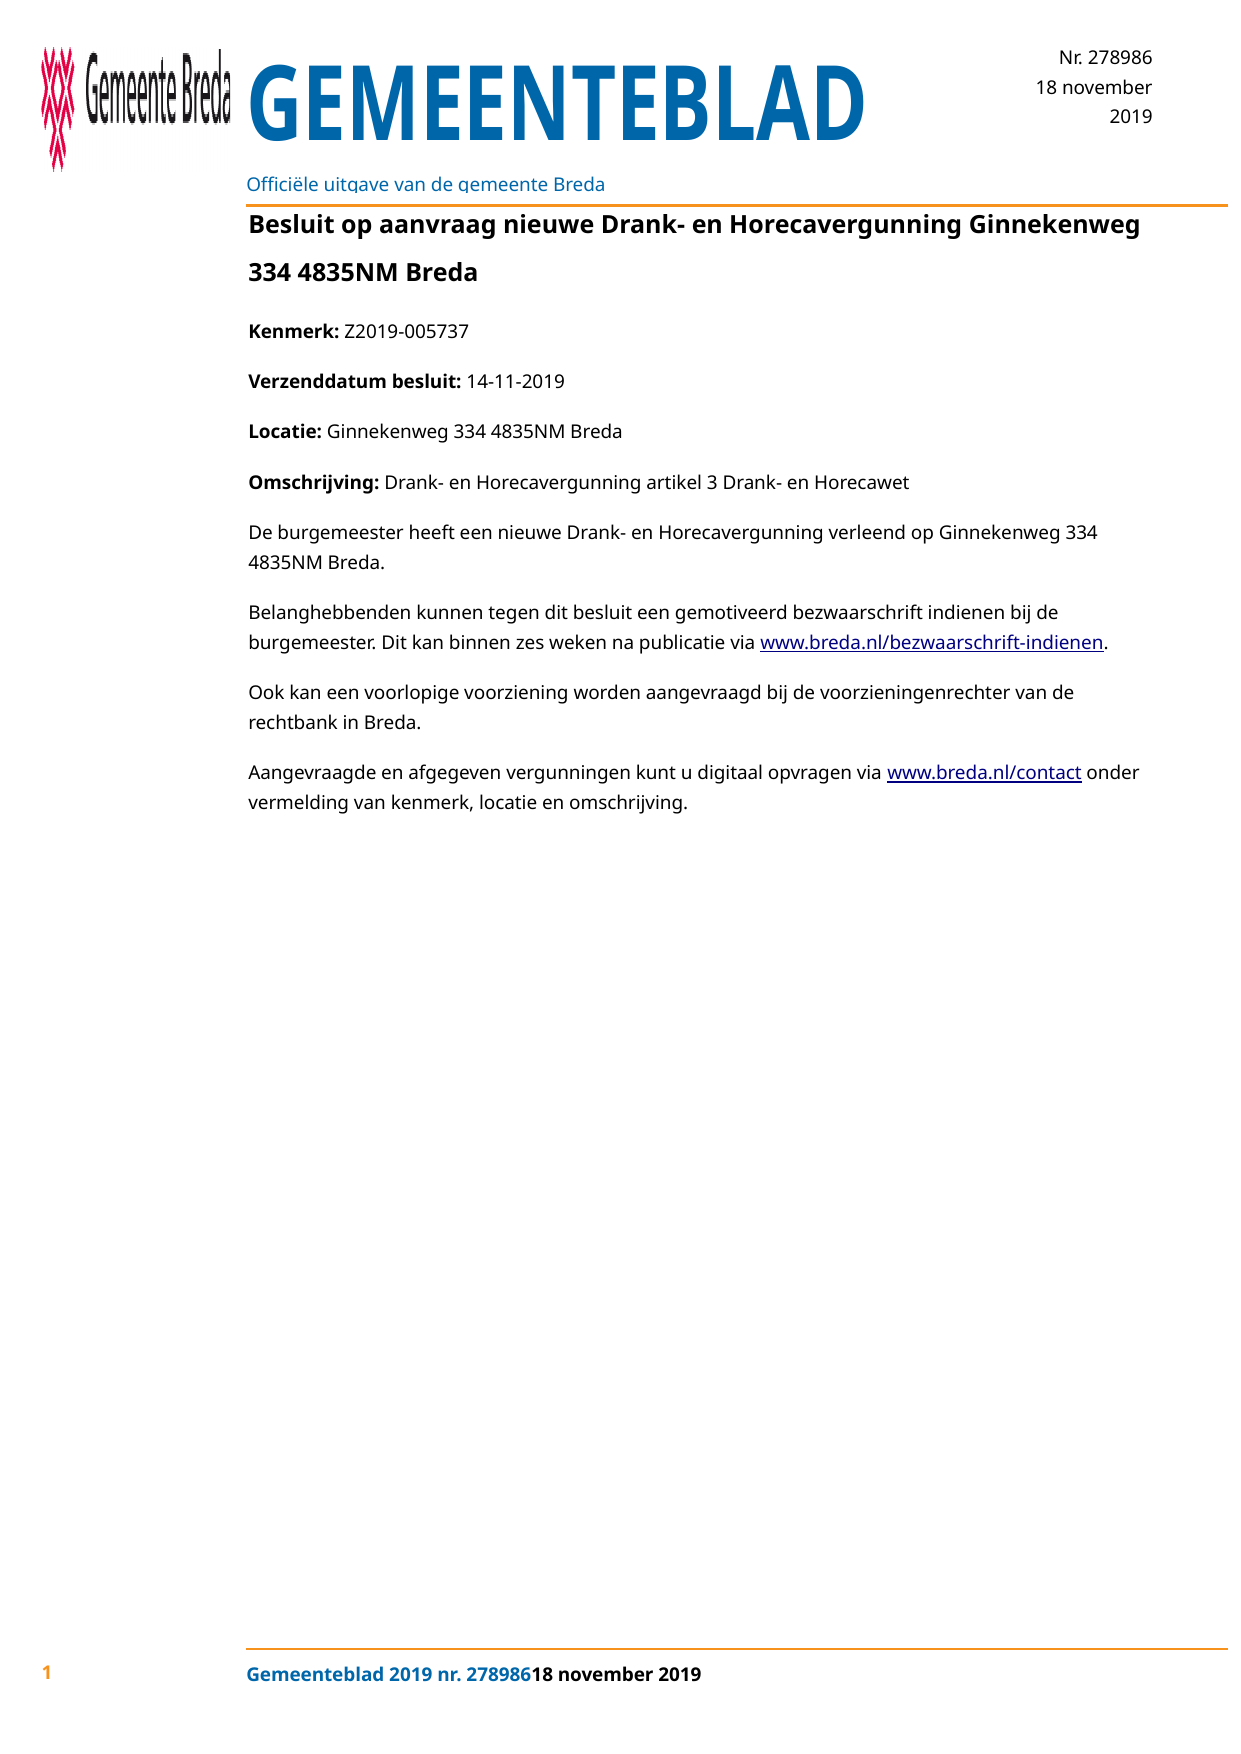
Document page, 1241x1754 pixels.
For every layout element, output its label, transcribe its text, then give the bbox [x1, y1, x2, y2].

text Verzenddatum besluit: 14-11-2019 [248, 368, 1152, 394]
picture [41, 47, 231, 172]
text Locatie: Ginnekenweg 334 4835NM Breda [248, 419, 1152, 444]
text Omschrijving: Drank- en Horecavergunning artikel 3 Drank- en Horecawet [248, 469, 1152, 495]
text Besluit op aanvraag nieuwe Drank- en Horecavergunning Ginnekenweg 334 4835NM Breda [248, 207, 1152, 288]
text De burgemeester heeft een nieuwe Drank- en Horecavergunning verleend op Ginnekenweg 334 4835NM Breda. [248, 519, 1152, 575]
text Aangevraagde en afgegeven vergunningen kunt u digitaal opvragen via www.breda.nl/contact onder vermelding van kenmerk, locatie en omschrijving. [248, 759, 1152, 815]
text Belanghebbenden kunnen tegen dit besluit een gemotiveerd bezwaarschrift indienen bij de burgemeester. Dit kan binnen zes weken na publicatie via www.breda.nl/bezwaarschrift-indienen. [248, 599, 1152, 655]
text Kenmerk: Z2019-005737 [248, 318, 1152, 344]
text Ook kan een voorlopige voorziening worden aangevraagd bij de voorzieningenrechter van de rechtbank in Breda. [248, 679, 1152, 735]
